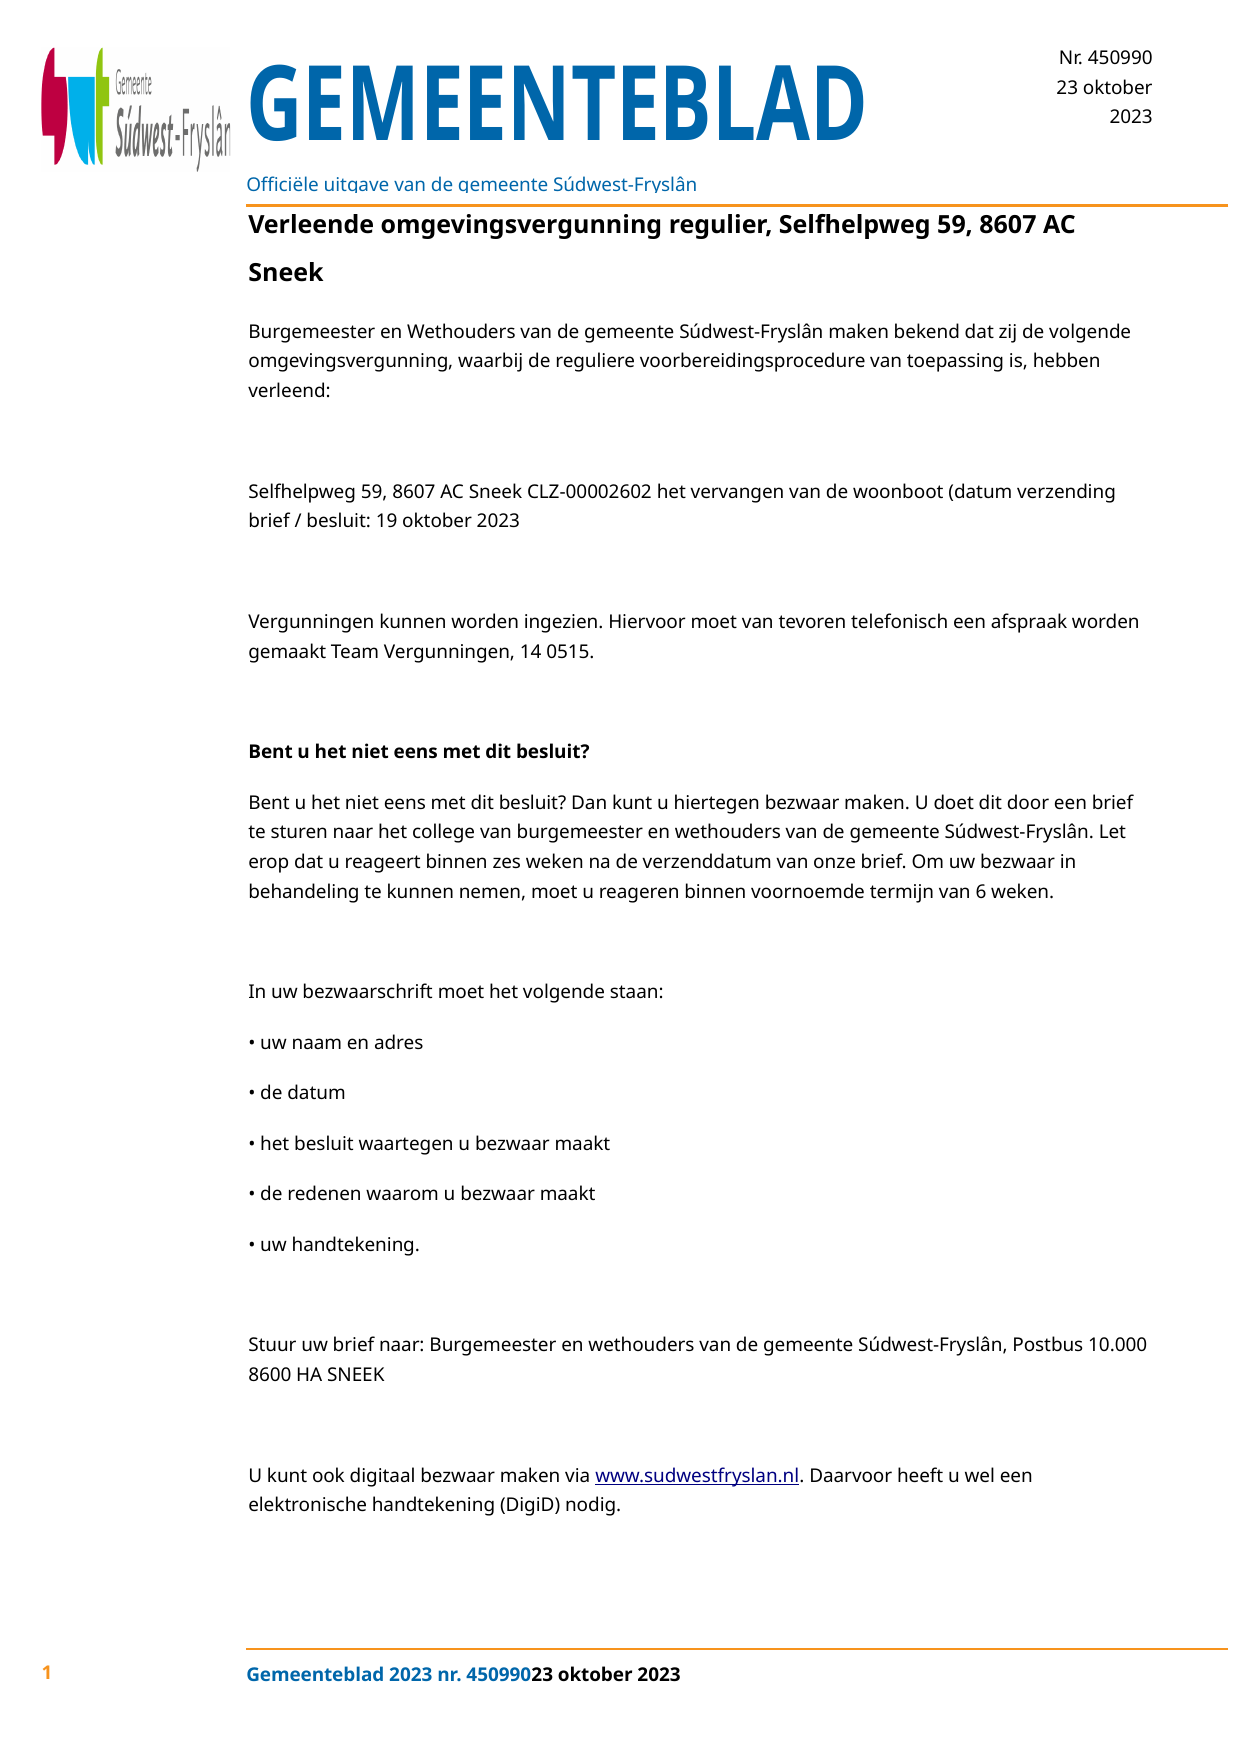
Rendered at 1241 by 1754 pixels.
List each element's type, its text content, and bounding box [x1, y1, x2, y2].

text Burgemeester en Wethouders van de gemeente Súdwest-Fryslân maken bekend dat zij de volgende omgevingsvergunning, waarbij de reguliere voorbereidingsprocedure van toepassing is, hebben verleend: [248, 318, 1152, 403]
text U kunt ook digitaal bezwaar maken via www.sudwestfryslan.nl. Daarvoor heeft u wel een elektronische handtekening (DigiD) nodig. [248, 1462, 1152, 1517]
text Vergunningen kunnen worden ingezien. Hiervoor moet van tevoren telefonisch een afspraak worden gemaakt Team Vergunningen, 14 0515. [248, 608, 1152, 664]
text Bent u het niet eens met dit besluit? [248, 739, 1152, 764]
text Bent u het niet eens met dit besluit? Dan kunt u hiertegen bezwaar maken. U doet dit door een brief te sturen naar het college van burgemeester en wethouders van de gemeente Súdwest-Fryslân. Let erop dat u reageert binnen zes weken na de verzenddatum van onze brief. Om uw bezwaar in behandeling te kunnen nemen, moet u reageren binnen voornoemde termijn van 6 weken. [248, 789, 1152, 904]
text • de datum [248, 1079, 1152, 1105]
text Stuur uw brief naar: Burgemeester en wethouders van de gemeente Súdwest-Fryslân, Postbus 10.000 8600 HA SNEEK [248, 1332, 1152, 1387]
text Verleende omgevingsvergunning regulier, Selfhelpweg 59, 8607 AC Sneek [248, 207, 1152, 288]
text • uw naam en adres [248, 1029, 1152, 1055]
text • uw handtekening. [248, 1231, 1152, 1257]
text Selfhelpweg 59, 8607 AC Sneek CLZ-00002602 het vervangen van de woonboot (datum verzending brief / besluit: 19 oktober 2023 [248, 478, 1152, 533]
picture [41, 47, 231, 172]
text • de redenen waarom u bezwaar maakt [248, 1180, 1152, 1206]
text • het besluit waartegen u bezwaar maakt [248, 1130, 1152, 1156]
text In uw bezwaarschrift moet het volgende staan: [248, 979, 1152, 1004]
